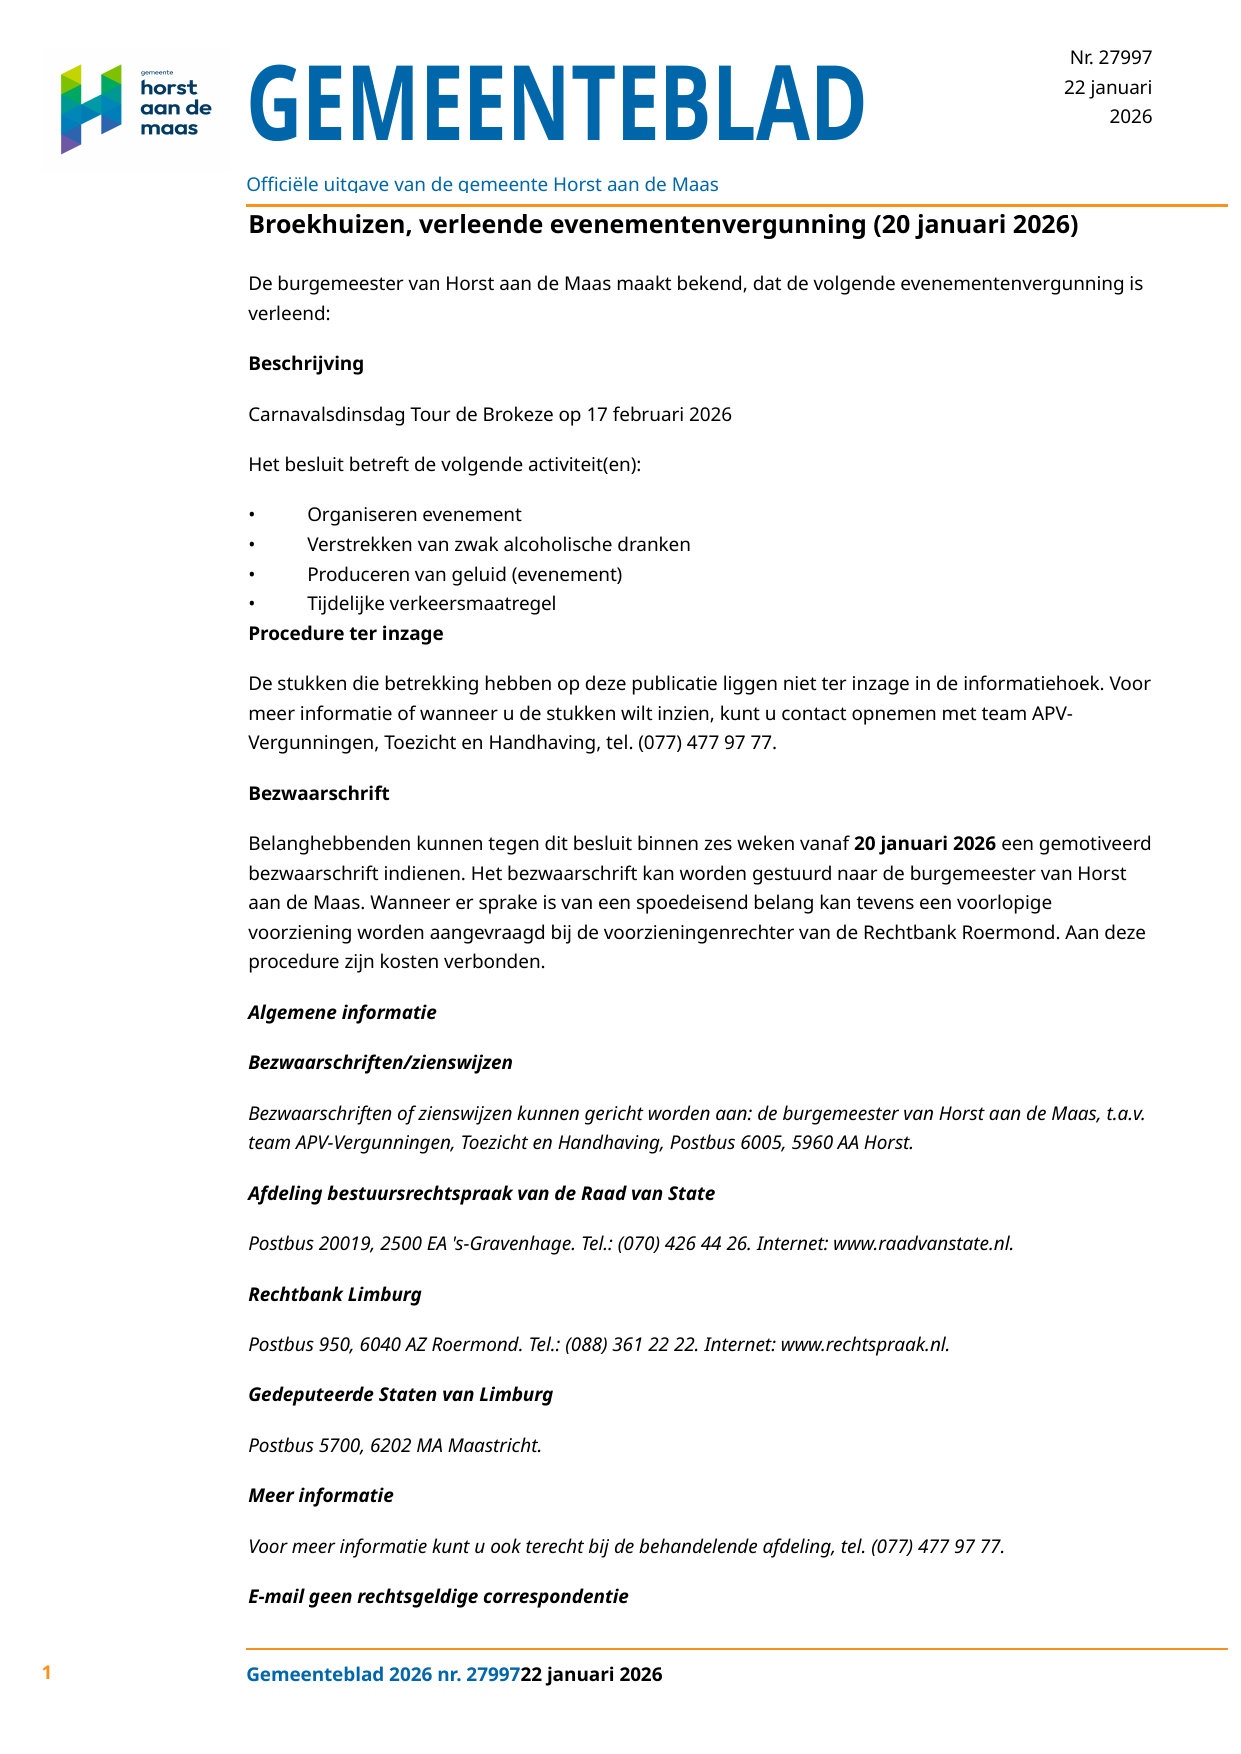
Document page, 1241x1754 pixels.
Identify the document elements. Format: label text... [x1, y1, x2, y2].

text Rechtbank Limburg [248, 1281, 1152, 1306]
text Postbus 950, 6040 AZ Roermond. Tel.: (088) 361 22 22. Internet: www.rechtspraak.nl. [248, 1331, 1152, 1357]
text Bezwaarschriften of zienswijzen kunnen gericht worden aan: de burgemeester van Horst aan de Maas, t.a.v. team APV-Vergunningen, Toezicht en Handhaving, Postbus 6005, 5960 AA Horst. [248, 1100, 1152, 1155]
text Procedure ter inzage [248, 620, 1152, 646]
text Afdeling bestuursrechtspraak van de Raad van State [248, 1180, 1152, 1206]
list Tijdelijke verkeersmaatregel [248, 590, 1152, 616]
text Voor meer informatie kunt u ook terecht bij de behandelende afdeling, tel. (077) 477 97 77. [248, 1533, 1152, 1558]
text Meer informatie [248, 1482, 1152, 1508]
text Het besluit betreft de volgende activiteit(en): [248, 451, 1152, 477]
text De burgemeester van Horst aan de Maas maakt bekend, dat de volgende evenementenvergunning is verleend: [248, 270, 1152, 326]
text Postbus 20019, 2500 EA 's-Gravenhage. Tel.: (070) 426 44 26. Internet: www.raadvanstate.nl. [248, 1230, 1152, 1256]
text E-mail geen rechtsgeldige correspondentie [248, 1583, 1152, 1609]
text Broekhuizen, verleende evenementenvergunning (20 januari 2026) [248, 207, 1152, 241]
text Bezwaarschriften/zienswijzen [248, 1049, 1152, 1075]
text Gedeputeerde Staten van Limburg [248, 1382, 1152, 1407]
text Algemene informatie [248, 999, 1152, 1025]
list Produceren van geluid (evenement) [248, 561, 1152, 586]
list Organiseren evenement [248, 502, 1152, 527]
text Belanghebbenden kunnen tegen dit besluit binnen zes weken vanaf 20 januari 2026 een gemotiveerd bezwaarschrift indienen. Het bezwaarschrift kan worden gestuurd naar de burgemeester van Horst aan de Maas. Wanneer er sprake is van een spoedeisend belang kan tevens een voorlopige voorziening worden aangevraagd bij de voorzieningenrechter van de Rechtbank Roermond. Aan deze procedure zijn kosten verbonden. [248, 830, 1152, 974]
list Verstrekken van zwak alcoholische dranken [248, 531, 1152, 557]
picture [41, 47, 231, 172]
text Beschrijving [248, 350, 1152, 376]
text Postbus 5700, 6202 MA Maastricht. [248, 1432, 1152, 1458]
text De stukken die betrekking hebben op deze publicatie liggen niet ter inzage in de informatiehoek. Voor meer informatie of wanneer u de stukken wilt inzien, kunt u contact opnemen met team APV-Vergunningen, Toezicht en Handhaving, tel. (077) 477 97 77. [248, 670, 1152, 755]
text Carnavalsdinsdag Tour de Brokeze op 17 februari 2026 [248, 401, 1152, 426]
text Bezwaarschrift [248, 780, 1152, 806]
